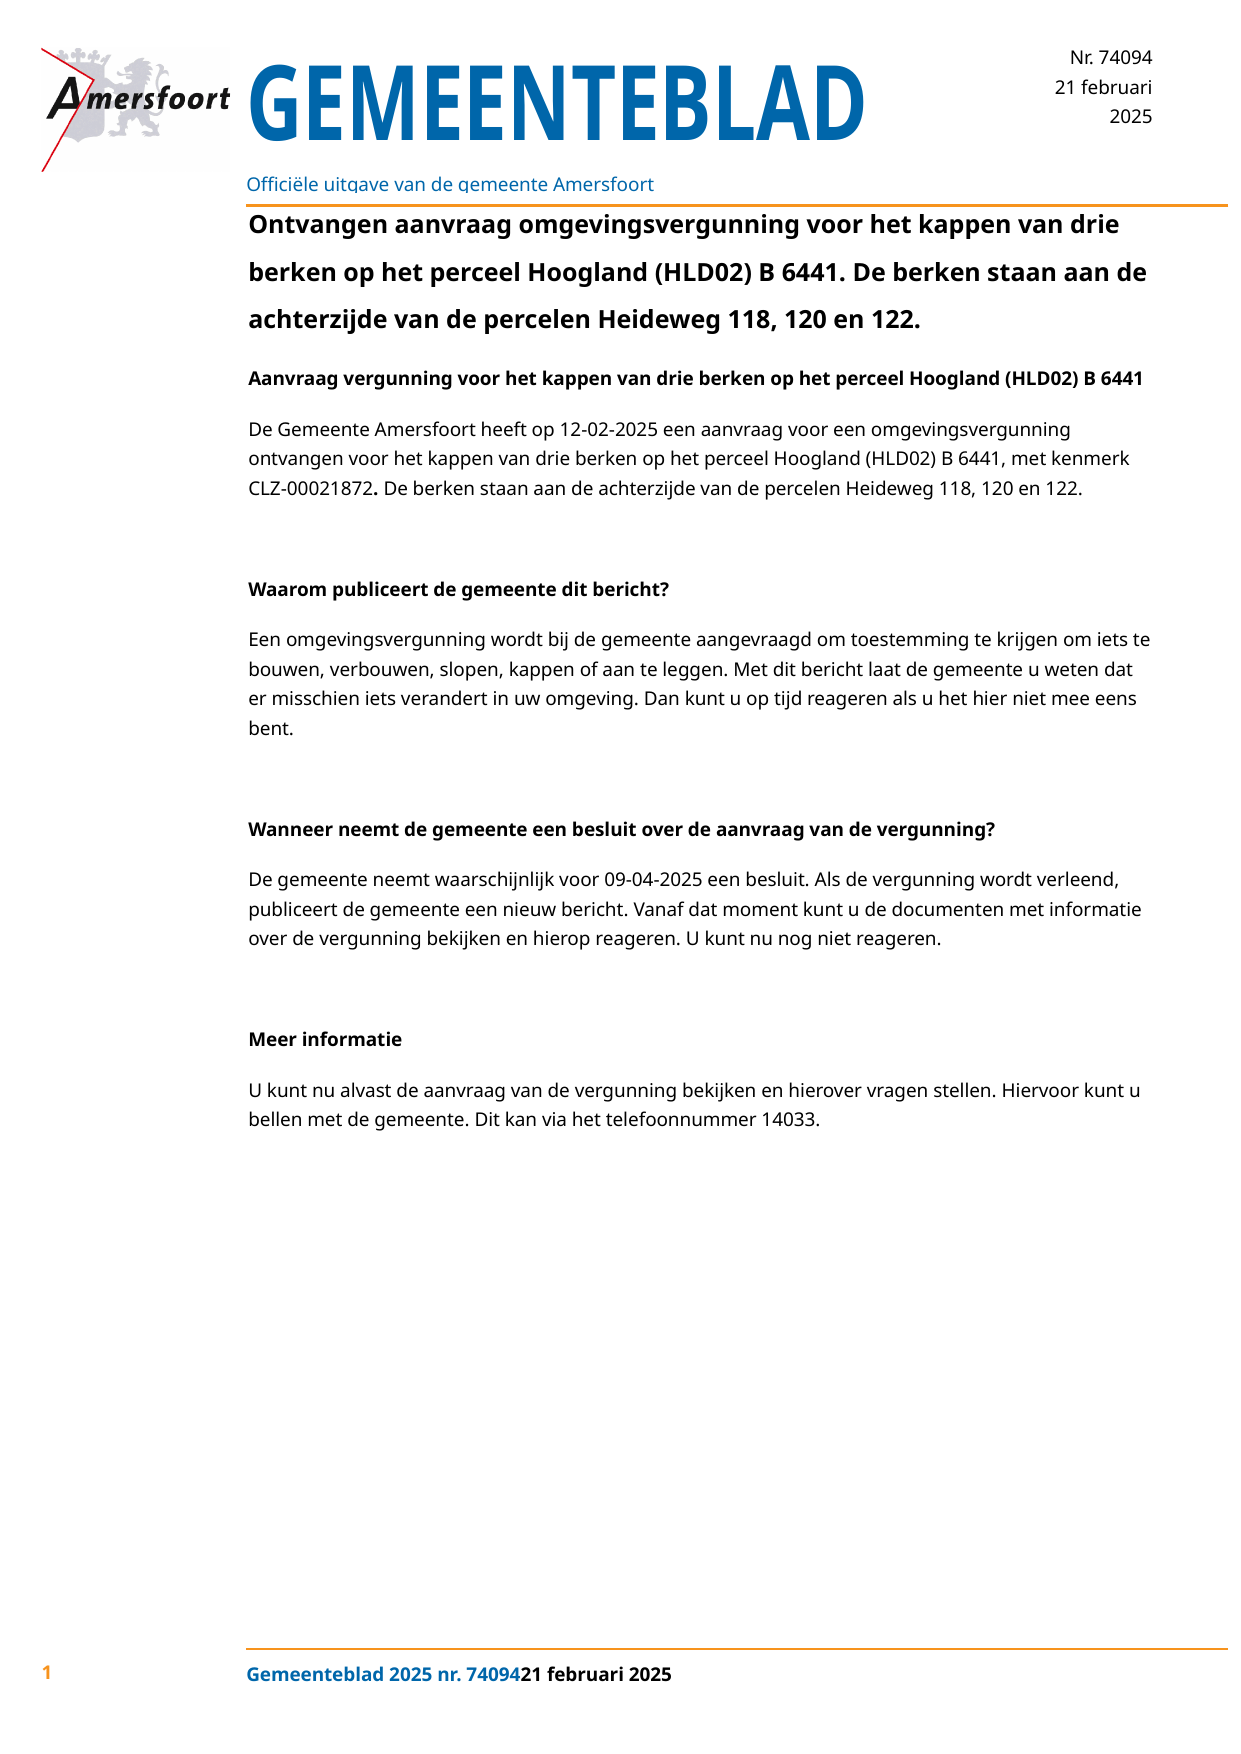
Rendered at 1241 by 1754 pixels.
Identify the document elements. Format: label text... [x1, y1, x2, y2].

text U kunt nu alvast de aanvraag van de vergunning bekijken en hierover vragen stellen. Hiervoor kunt u bellen met de gemeente. Dit kan via het telefoonnummer 14033. [248, 1077, 1152, 1132]
text Waarom publiceert de gemeente dit bericht? [248, 576, 1152, 602]
text Aanvraag vergunning voor het kappen van drie berken op het perceel Hoogland (HLD02) B 6441 [248, 366, 1152, 391]
text De Gemeente Amersfoort heeft op 12-02-2025 een aanvraag voor een omgevingsvergunning ontvangen voor het kappen van drie berken op het perceel Hoogland (HLD02) B 6441, met kenmerk CLZ-00021872. De berken staan aan de achterzijde van de percelen Heideweg 118, 120 en 122. [248, 416, 1152, 501]
text Ontvangen aanvraag omgevingsvergunning voor het kappen van drie berken op het perceel Hoogland (HLD02) B 6441. De berken staan aan de achterzijde van de percelen Heideweg 118, 120 en 122. [248, 207, 1152, 336]
text Wanneer neemt de gemeente een besluit over de aanvraag van de vergunning? [248, 816, 1152, 842]
picture [41, 47, 231, 172]
text De gemeente neemt waarschijnlijk voor 09-04-2025 een besluit. Als de vergunning wordt verleend, publiceert de gemeente een nieuw bericht. Vanaf dat moment kunt u de documenten met informatie over de vergunning bekijken en hierop reageren. U kunt nu nog niet reageren. [248, 866, 1152, 951]
text Een omgevingsvergunning wordt bij de gemeente aangevraagd om toestemming te krijgen om iets te bouwen, verbouwen, slopen, kappen of aan te leggen. Met dit bericht laat de gemeente u weten dat er misschien iets verandert in uw omgeving. Dan kunt u op tijd reageren als u het hier niet mee eens bent. [248, 626, 1152, 741]
text Meer informatie [248, 1026, 1152, 1052]
